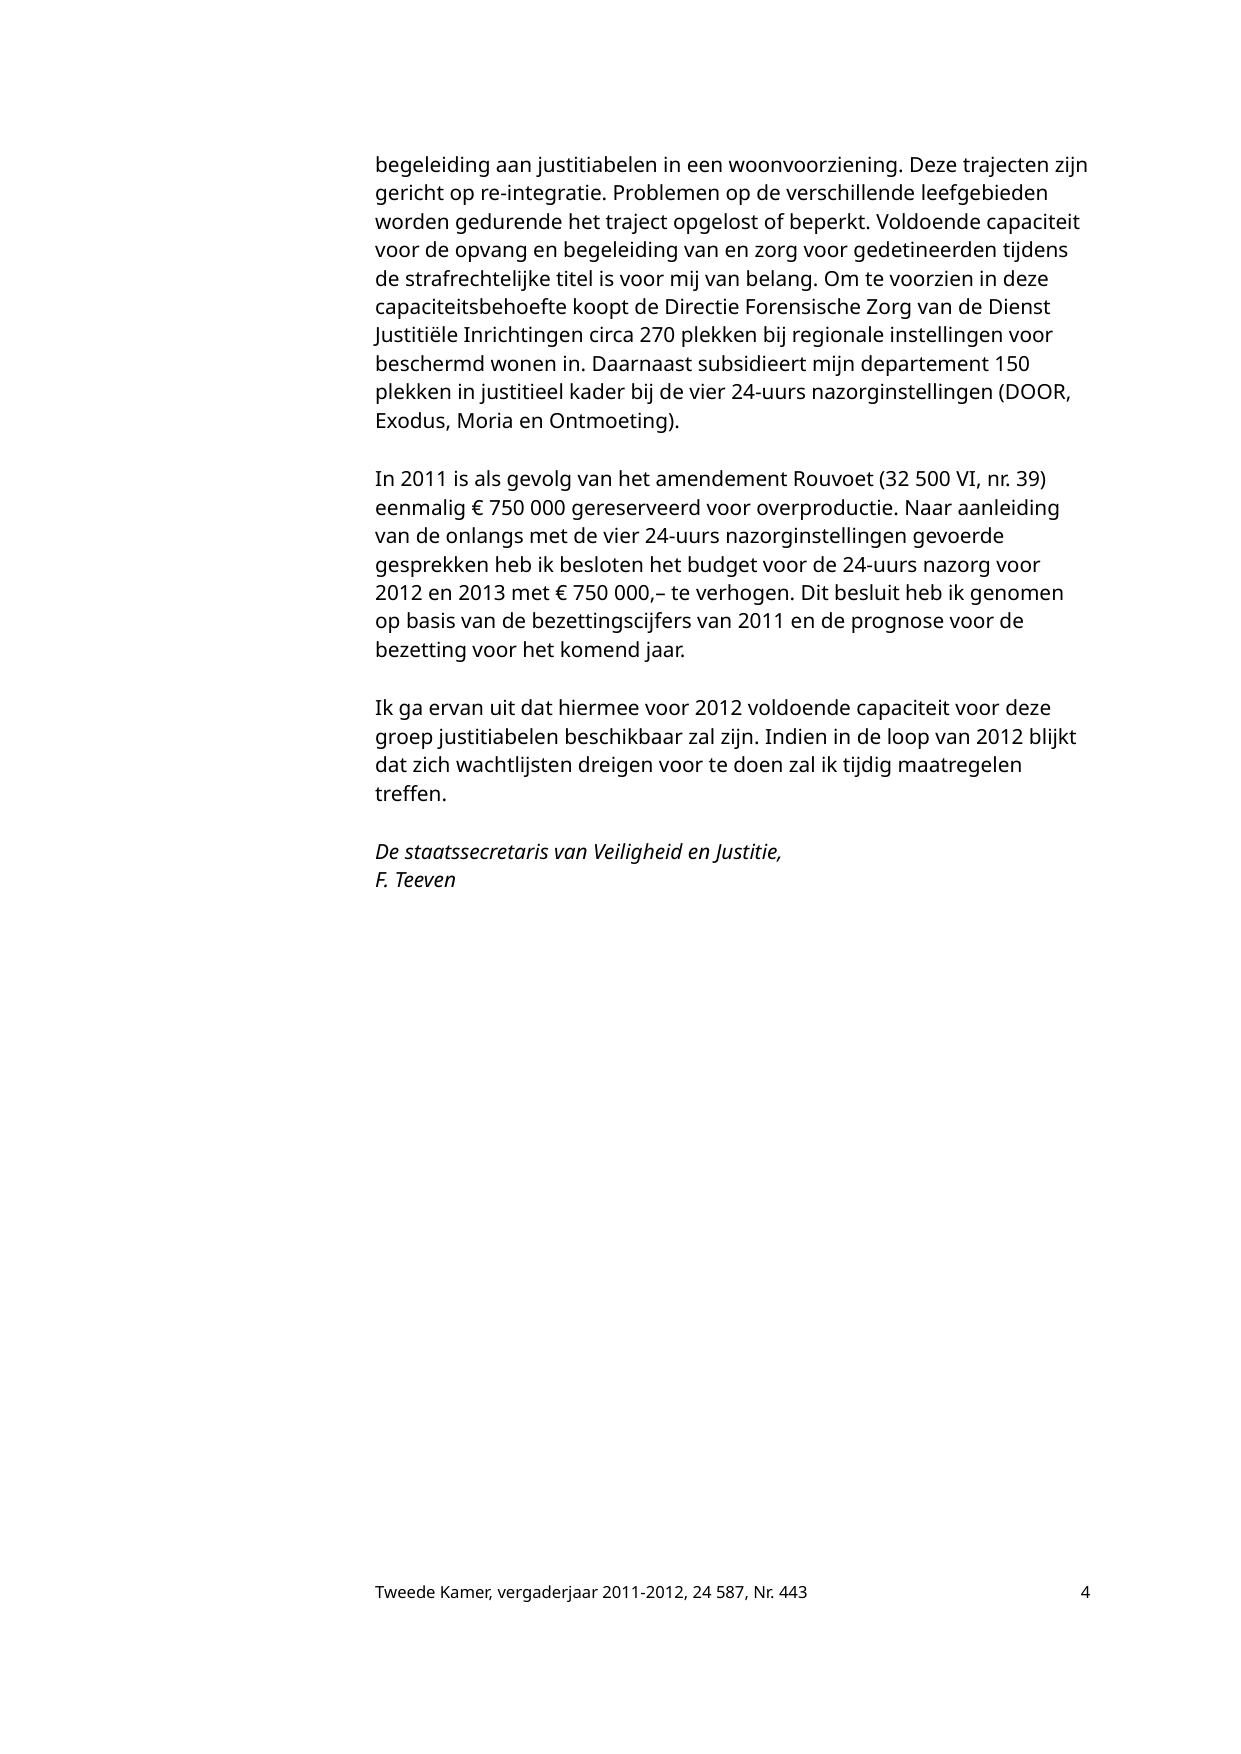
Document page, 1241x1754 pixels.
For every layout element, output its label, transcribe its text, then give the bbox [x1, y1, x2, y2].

text De staatssecretaris van Veiligheid en Justitie, [375, 837, 1090, 866]
text In 2011 is als gevolg van het amendement Rouvoet (32 500 VI, nr. 39) eenmalig € 750 000 gereserveerd voor overproductie. Naar aanleiding van de onlangs met de vier 24-uurs nazorginstellingen gevoerde gesprekken heb ik besloten het budget voor de 24-uurs nazorg voor 2012 en 2013 met € 750 000,– te verhogen. Dit besluit heb ik genomen op basis van de bezettingscijfers van 2011 en de prognose voor de bezetting voor het komend jaar. [375, 464, 1090, 663]
text Ik ga ervan uit dat hiermee voor 2012 voldoende capaciteit voor deze groep justitiabelen beschikbaar zal zijn. Indien in de loop van 2012 blijkt dat zich wachtlijsten dreigen voor te doen zal ik tijdig maatregelen treffen. [375, 693, 1090, 807]
text begeleiding aan justitiabelen in een woonvoorziening. Deze trajecten zijn gericht op re-integratie. Problemen op de verschillende leefgebieden worden gedurende het traject opgelost of beperkt. Voldoende capaciteit voor de opvang en begeleiding van en zorg voor gedetineerden tijdens de strafrechtelijke titel is voor mij van belang. Om te voorzien in deze capaciteitsbehoefte koopt de Directie Forensische Zorg van de Dienst Justitiële Inrichtingen circa 270 plekken bij regionale instellingen voor beschermd wonen in. Daarnaast subsidieert mijn departement 150 plekken in justitieel kader bij de vier 24-uurs nazorginstellingen (DOOR, Exodus, Moria en Ontmoeting). [375, 150, 1090, 434]
text F. Teeven [375, 866, 1090, 894]
